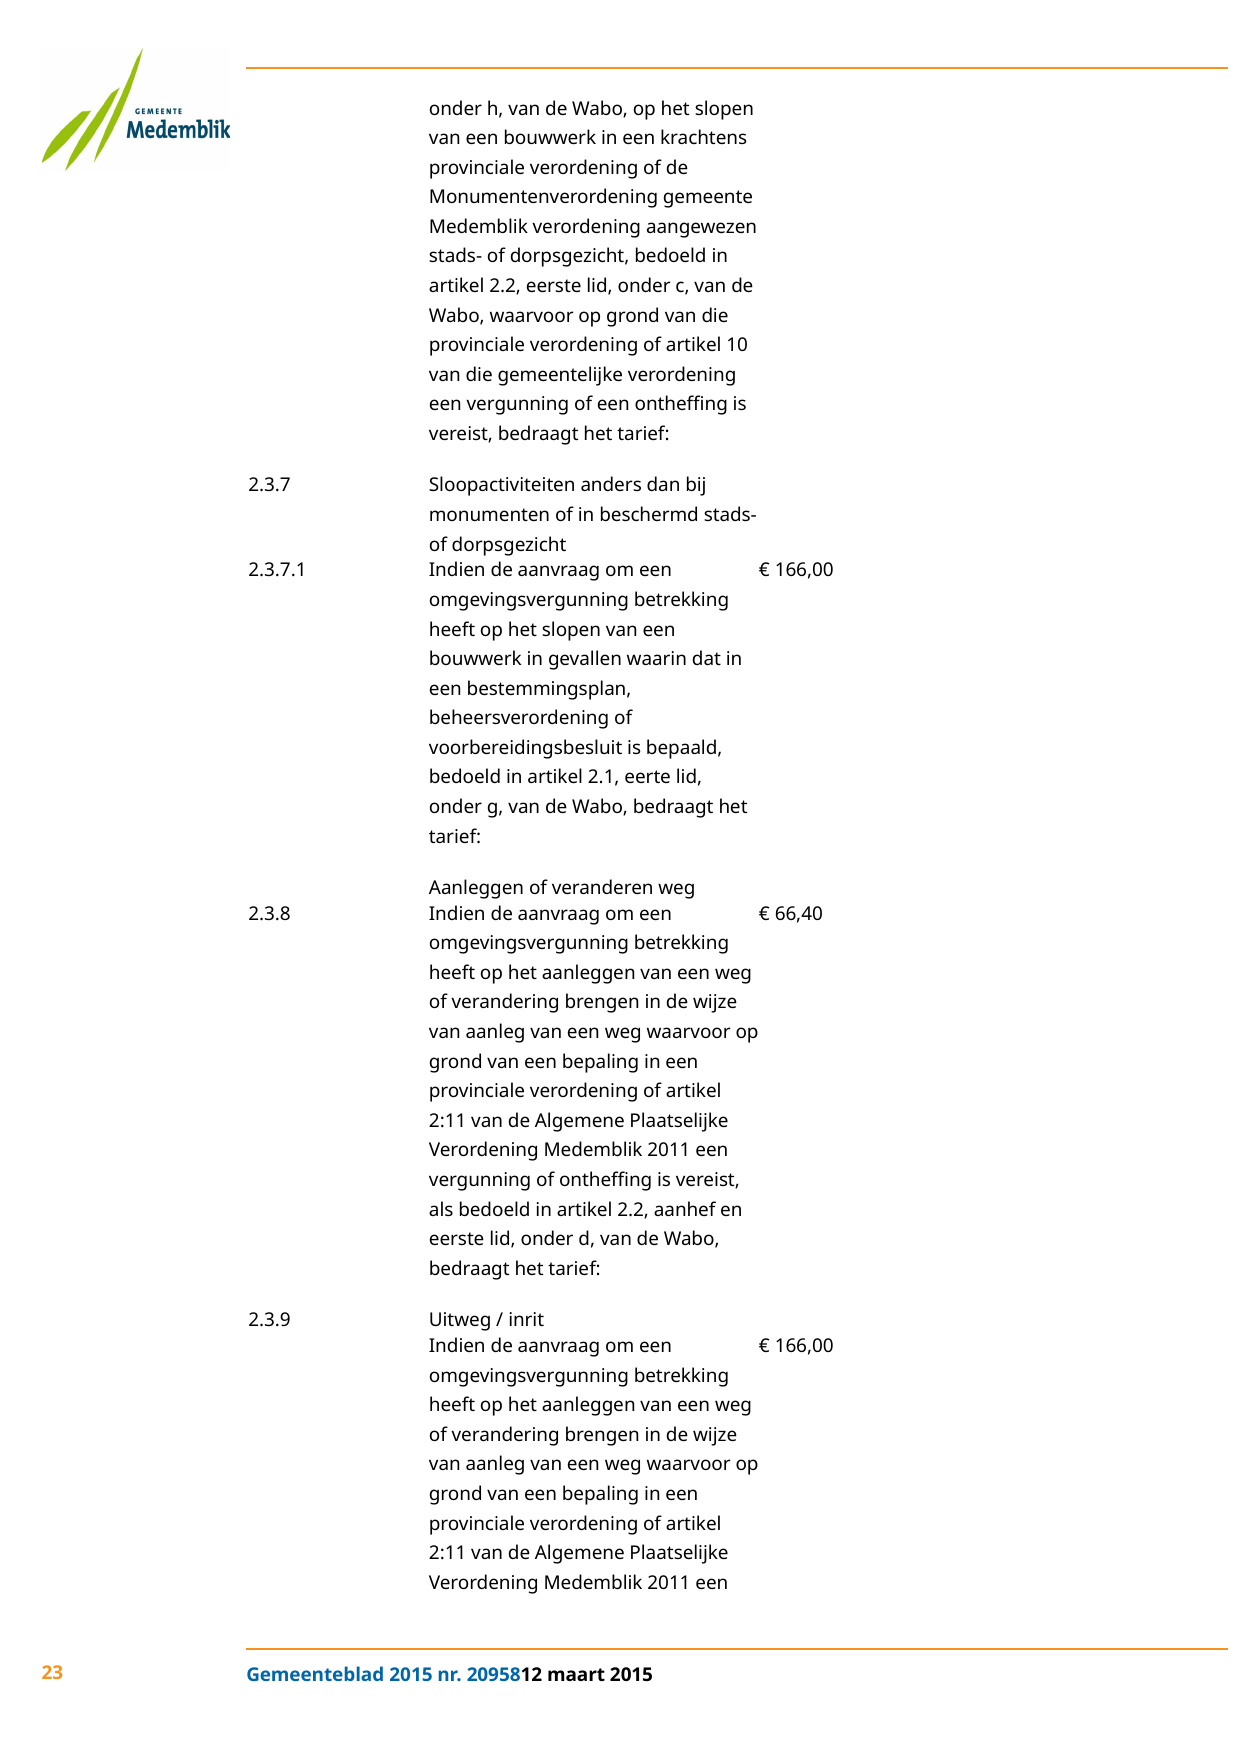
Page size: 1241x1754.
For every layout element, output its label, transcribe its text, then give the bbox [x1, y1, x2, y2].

table_cell [939, 95, 1152, 446]
table_cell [248, 446, 429, 472]
table_cell 2.3.8 [248, 900, 429, 1281]
table_cell [939, 900, 1152, 1281]
table_cell [939, 1306, 1152, 1332]
table_cell [939, 874, 1152, 900]
table_cell [759, 446, 939, 472]
table_cell [429, 849, 759, 874]
table_cell Aanleggen of veranderen weg [429, 874, 759, 900]
table_cell [759, 1281, 939, 1306]
table_cell [759, 849, 939, 874]
table_cell [248, 849, 429, 874]
table_cell Indien de aanvraag om een omgevingsvergunning betrekking heeft op het aanleggen van een weg of verandering brengen in de wijze van aanleg van een weg waarvoor op grond van een bepaling in een provinciale verordening of artikel 2:11 van de Algemene Plaatselijke Verordening Medemblik 2011 een [429, 1332, 759, 1594]
table_cell [248, 874, 429, 900]
table_cell € 166,00 [759, 557, 939, 848]
table_cell € 166,00 [759, 1332, 939, 1594]
table_cell [939, 557, 1152, 848]
table_cell [939, 472, 1152, 557]
table_cell [939, 446, 1152, 472]
table_cell [939, 1332, 1152, 1594]
table_cell Indien de aanvraag om een omgevingsvergunning betrekking heeft op het slopen van een bouwwerk in gevallen waarin dat in een bestemmingsplan, beheersverordening of voorbereidingsbesluit is bepaald, bedoeld in artikel 2.1, eerte lid, onder g, van de Wabo, bedraagt het tarief: [429, 557, 759, 848]
table_cell Uitweg / inrit [429, 1306, 759, 1332]
table_cell onder h, van de Wabo, op het slopen van een bouwwerk in een krachtens provinciale verordening of de Monumentenverordening gemeente Medemblik verordening aangewezen stads- of dorpsgezicht, bedoeld in artikel 2.2, eerste lid, onder c, van de Wabo, waarvoor op grond van die provinciale verordening of artikel 10 van die gemeentelijke verordening een vergunning of een ontheffing is vereist, bedraagt het tarief: [429, 95, 759, 446]
table_cell 2.3.7 [248, 472, 429, 557]
table_cell [248, 1332, 429, 1594]
table_cell [248, 95, 429, 446]
picture [41, 47, 231, 172]
table_cell [759, 472, 939, 557]
table_cell [429, 446, 759, 472]
table_cell € 66,40 [759, 900, 939, 1281]
table_cell [429, 1281, 759, 1306]
table_cell [759, 95, 939, 446]
table_cell [939, 1281, 1152, 1306]
table_cell [939, 849, 1152, 874]
table_cell 2.3.7.1 [248, 557, 429, 848]
table_cell Sloopactiviteiten anders dan bij monumenten of in beschermd stads- of dorpsgezicht [429, 472, 759, 557]
table_cell 2.3.9 [248, 1306, 429, 1332]
table_cell [759, 874, 939, 900]
table_cell Indien de aanvraag om een omgevingsvergunning betrekking heeft op het aanleggen van een weg of verandering brengen in de wijze van aanleg van een weg waarvoor op grond van een bepaling in een provinciale verordening of artikel 2:11 van de Algemene Plaatselijke Verordening Medemblik 2011 een vergunning of ontheffing is vereist, als bedoeld in artikel 2.2, aanhef en eerste lid, onder d, van de Wabo, bedraagt het tarief: [429, 900, 759, 1281]
table_cell [759, 1306, 939, 1332]
table_cell [248, 1281, 429, 1306]
